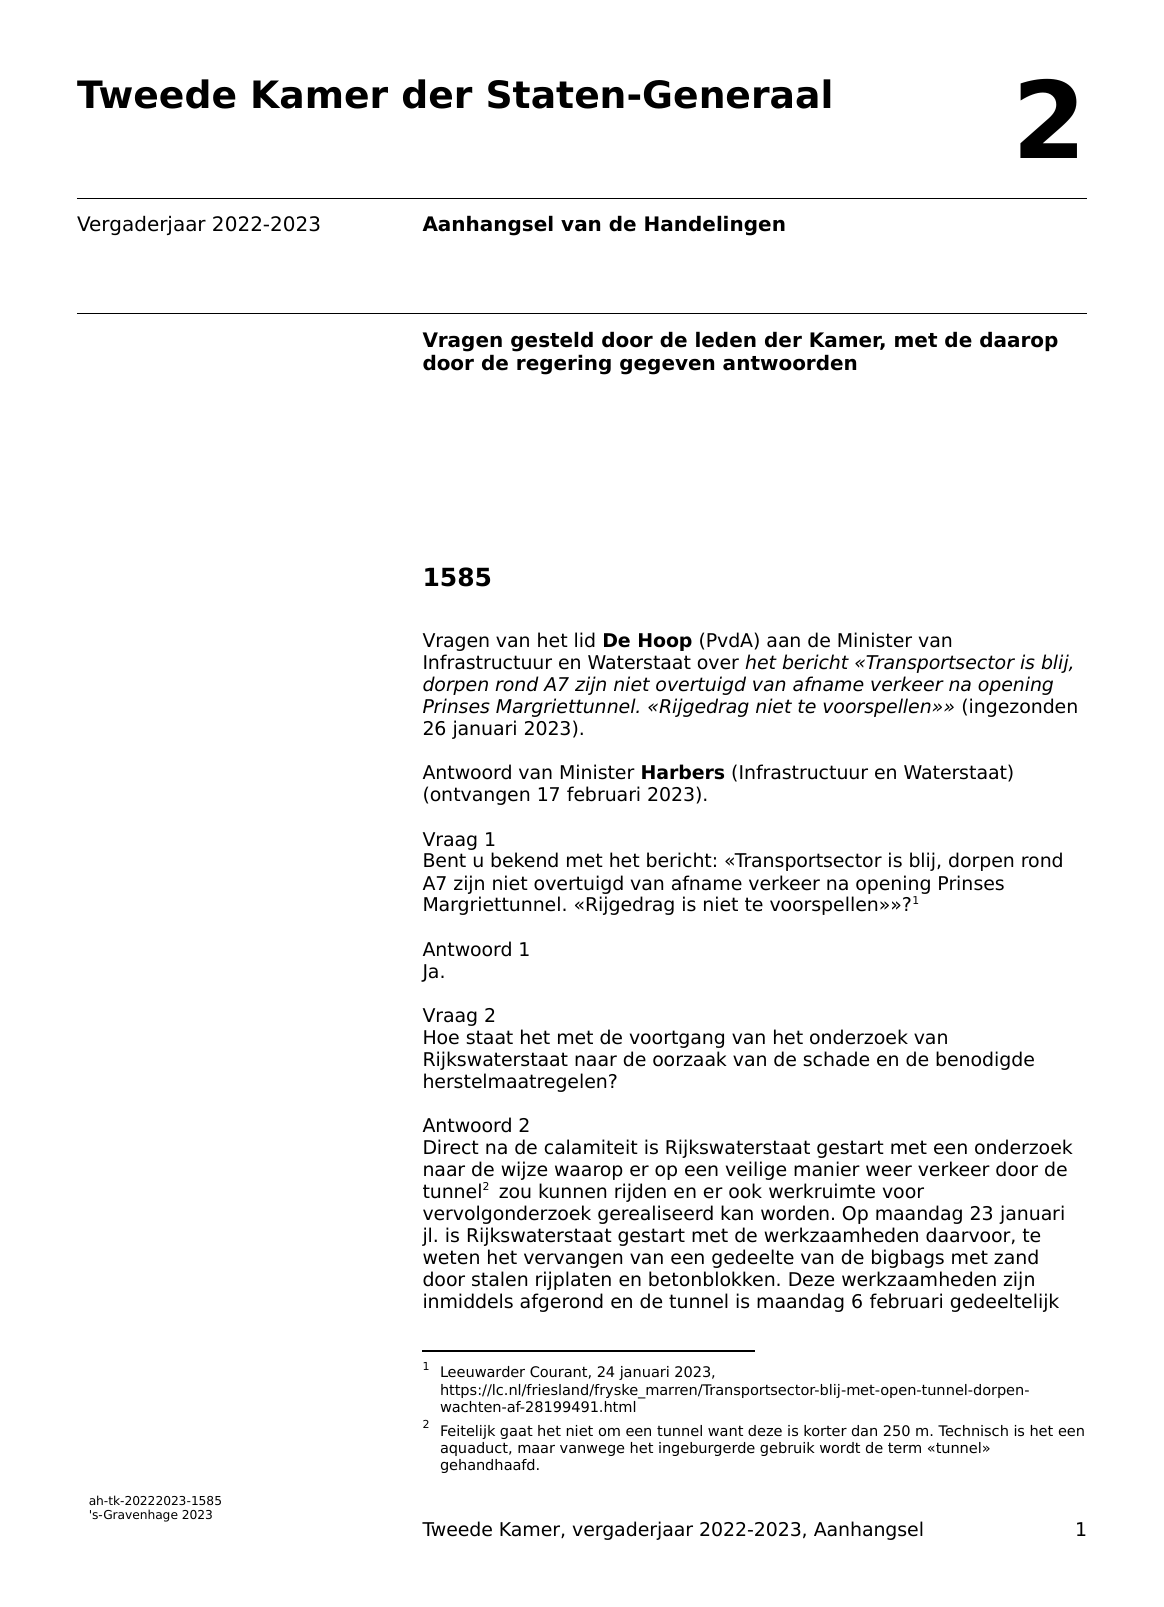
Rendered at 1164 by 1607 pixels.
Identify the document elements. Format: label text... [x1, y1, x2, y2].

text Ja. [422, 961, 1087, 982]
text Direct na de calamiteit is Rijkswaterstaat gestart met een onderzoek naar de wijze waarop er op een veilige manier weer verkeer door de tunnel zou kunnen rijden en er ook werkruimte voor vervolgonderzoek gerealiseerd kan worden. Op maandag 23 januari jl. is Rijkswaterstaat gestart met de werkzaamheden daarvoor, te weten het vervangen van een gedeelte van de bigbags met zand door stalen rijplaten en betonblokken. Deze werkzaamheden zijn inmiddels afgerond en de tunnel is maandag 6 februari gedeeltelijk [422, 1137, 1087, 1313]
table_header 2 [886, 59, 1087, 198]
text 's-Gravenhage 2023 [88, 1508, 323, 1522]
text Vragen van het lid De Hoop (PvdA) aan de Minister van Infrastructuur en Waterstaat over het bericht «Transportsector is blij, dorpen rond A7 zijn niet overtuigd van afname verkeer na opening Prinses Margriettunnel. «Rijgedrag niet te voorspellen»» (ingezonden 26 januari 2023). [422, 630, 1087, 740]
text 1585 [422, 563, 1087, 592]
text Leeuwarder Courant, 24 januari 2023, https://lc.nl/friesland/fryske_marren/Transportsector-blij-met-open-tunnel-dorpen-wachten-af-28199491.html [422, 1360, 1087, 1416]
text Vraag 2 [422, 1005, 1087, 1027]
table_cell Aanhangsel van de Handelingen [422, 199, 1087, 313]
text Vraag 1 [422, 828, 1087, 850]
text Hoe staat het met de voortgang van het onderzoek van Rijkswaterstaat naar de oorzaak van de schade en de benodigde herstelmaatregelen? [422, 1027, 1087, 1093]
table_cell [77, 314, 422, 375]
text Antwoord 1 [422, 938, 1087, 961]
text Feitelijk gaat het niet om een tunnel want deze is korter dan 250 m. Technisch is het een aquaduct, maar vanwege het ingeburgerde gebruik wordt de term «tunnel» gehandhaafd. [422, 1418, 1087, 1474]
text Antwoord 2 [422, 1115, 1087, 1137]
table_header Tweede Kamer der Staten-Generaal [77, 59, 886, 198]
text ah-tk-20222023-1585 [88, 1494, 323, 1508]
text Antwoord van Minister Harbers (Infrastructuur en Waterstaat) (ontvangen 17 februari 2023). [422, 762, 1087, 806]
text Bent u bekend met het bericht: «Transportsector is blij, dorpen rond A7 zijn niet overtuigd van afname verkeer na opening Prinses Margriettunnel. «Rijgedrag is niet te voorspellen»»? [422, 850, 1087, 916]
table_cell Vergaderjaar 2022-2023 [77, 199, 422, 313]
table_cell Vragen gesteld door de leden der Kamer, met de daarop door de regering gegeven antwoorden [422, 314, 1087, 375]
